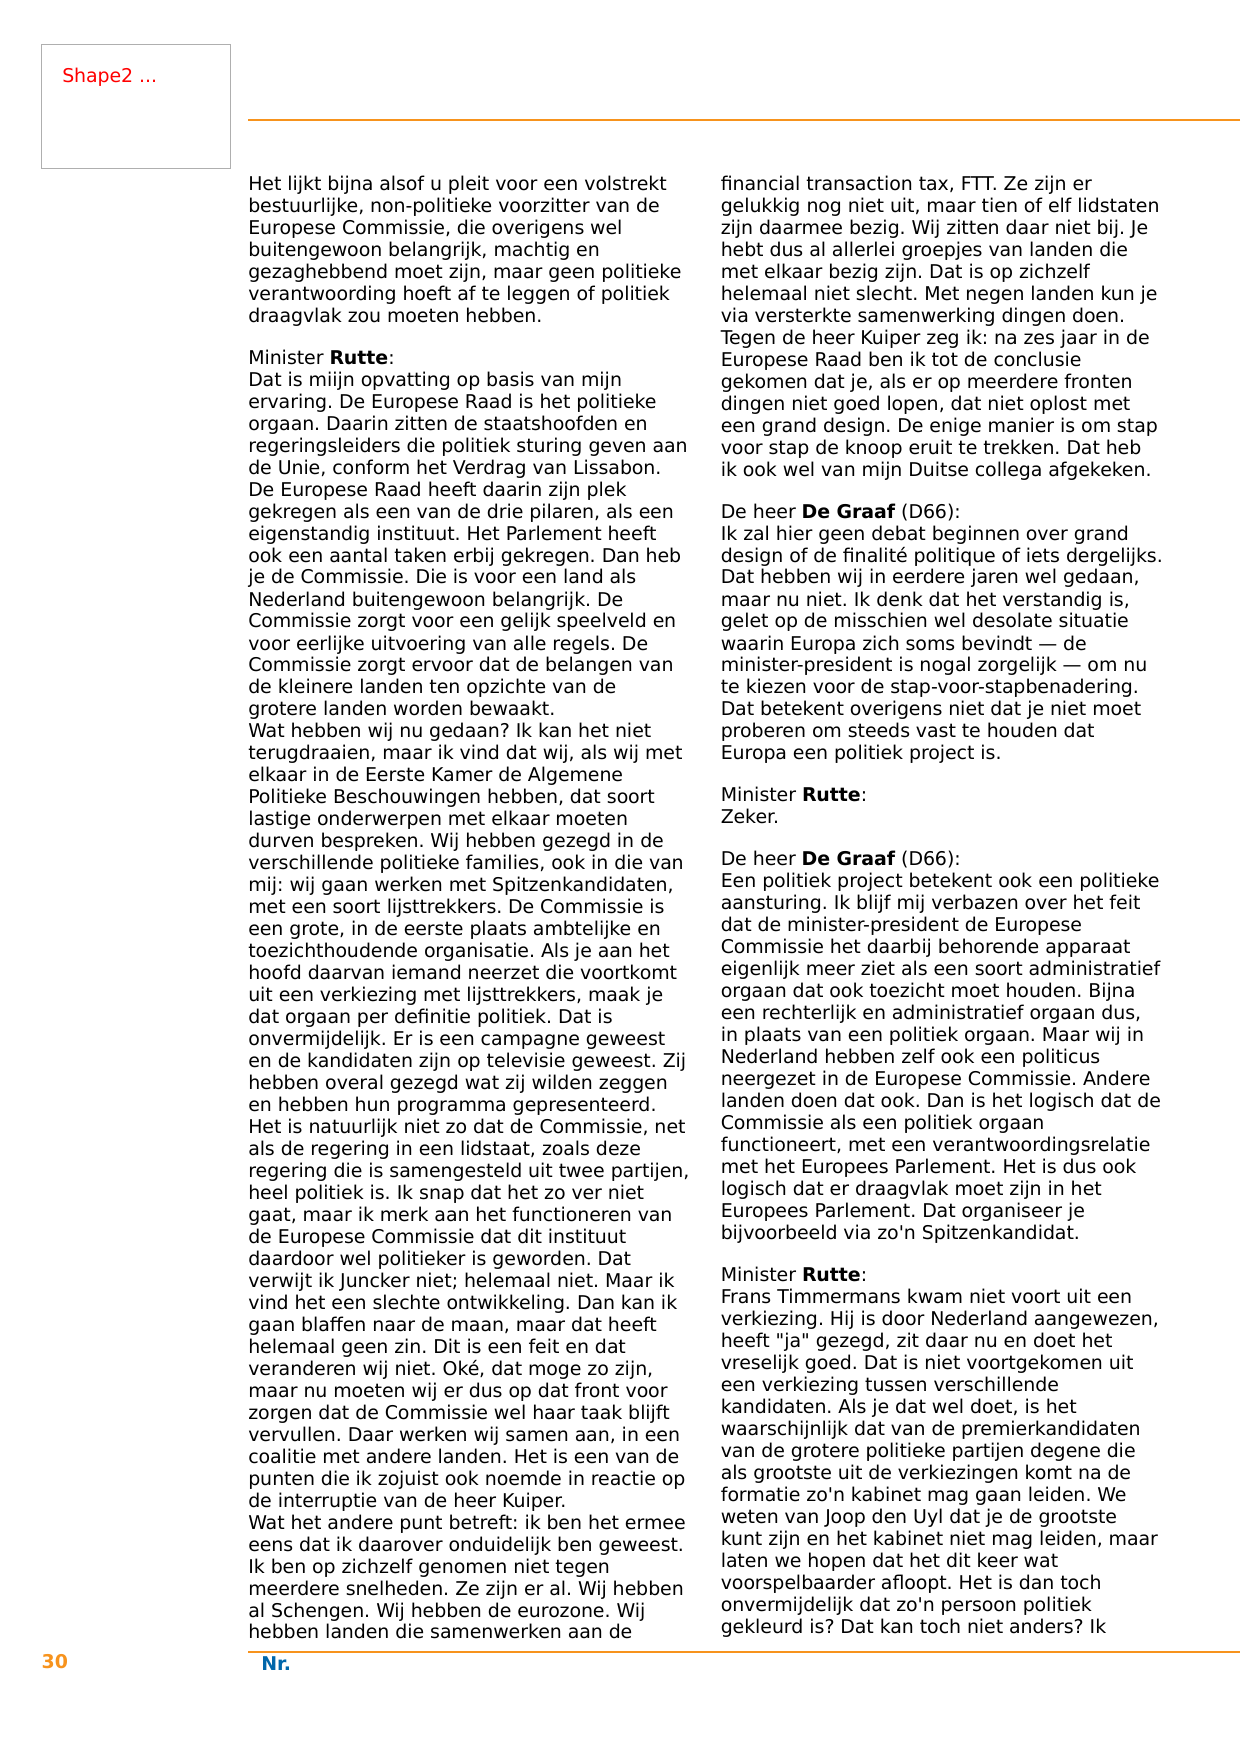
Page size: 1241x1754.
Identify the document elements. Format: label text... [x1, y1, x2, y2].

text Minister Rutte: [721, 784, 1163, 806]
text Ik zal hier geen debat beginnen over grand design of de finalité politique of iets dergelijks. Dat hebben wij in eerdere jaren wel gedaan, maar nu niet. Ik denk dat het verstandig is, gelet op de misschien wel desolate situatie waarin Europa zich soms bevindt — de minister-president is nogal zorgelijk — om nu te kiezen voor de stap-voor-stapbenadering. Dat betekent overigens niet dat je niet moet proberen om steeds vast te houden dat Europa een politiek project is. [721, 522, 1163, 764]
text Minister Rutte: [248, 347, 691, 369]
text Een politiek project betekent ook een politieke aansturing. Ik blijf mij verbazen over het feit dat de minister-president de Europese Commissie het daarbij behorende apparaat eigenlijk meer ziet als een soort administratief orgaan dat ook toezicht moet houden. Bijna een rechterlijk en administratief orgaan dus, in plaats van een politiek orgaan. Maar wij in Nederland hebben zelf ook een politicus neergezet in de Europese Commissie. Andere landen doen dat ook. Dan is het logisch dat de Commissie als een politiek orgaan functioneert, met een verantwoordingsrelatie met het Europees Parlement. Het is dus ook logisch dat er draagvlak moet zijn in het Europees Parlement. Dat organiseer je bijvoorbeeld via zo'n Spitzenkandidat. [721, 870, 1163, 1244]
text De heer De Graaf (D66): [721, 501, 1163, 522]
text Dat is miijn opvatting op basis van mijn ervaring. De Europese Raad is het politieke orgaan. Daarin zitten de staatshoofden en regeringsleiders die politiek sturing geven aan de Unie, conform het Verdrag van Lissabon. De Europese Raad heeft daarin zijn plek gekregen als een van de drie pilaren, als een eigenstandig instituut. Het Parlement heeft ook een aantal taken erbij gekregen. Dan heb je de Commissie. Die is voor een land als Nederland buitengewoon belangrijk. De Commissie zorgt voor een gelijk speelveld en voor eerlijke uitvoering van alle regels. De Commissie zorgt ervoor dat de belangen van de kleinere landen ten opzichte van de grotere landen worden bewaakt. [248, 369, 691, 720]
text Wat hebben wij nu gedaan? Ik kan het niet terugdraaien, maar ik vind dat wij, als wij met elkaar in de Eerste Kamer de Algemene Politieke Beschouwingen hebben, dat soort lastige onderwerpen met elkaar moeten durven bespreken. Wij hebben gezegd in de verschillende politieke families, ook in die van mij: wij gaan werken met Spitzenkandidaten, met een soort lijsttrekkers. De Commissie is een grote, in de eerste plaats ambtelijke en toezichthoudende organisatie. Als je aan het hoofd daarvan iemand neerzet die voortkomt uit een verkiezing met lijsttrekkers, maak je dat orgaan per definitie politiek. Dat is onvermijdelijk. Er is een campagne geweest en de kandidaten zijn op televisie geweest. Zij hebben overal gezegd wat zij wilden zeggen en hebben hun programma gepresenteerd. Het is natuurlijk niet zo dat de Commissie, net als de regering in een lidstaat, zoals deze regering die is samengesteld uit twee partijen, heel politiek is. Ik snap dat het zo ver niet gaat, maar ik merk aan het functioneren van de Europese Commissie dat dit instituut daardoor wel politieker is geworden. Dat verwijt ik Juncker niet; helemaal niet. Maar ik vind het een slechte ontwikkeling. Dan kan ik gaan blaffen naar de maan, maar dat heeft helemaal geen zin. Dit is een feit en dat veranderen wij niet. Oké, dat moge zo zijn, maar nu moeten wij er dus op dat front voor zorgen dat de Commissie wel haar taak blijft vervullen. Daar werken wij samen aan, in een coalitie met andere landen. Het is een van de punten die ik zojuist ook noemde in reactie op de interruptie van de heer Kuiper. [248, 720, 691, 1512]
text Zeker. [721, 806, 1163, 828]
text Het lijkt bijna alsof u pleit voor een volstrekt bestuurlijke, non-politieke voorzitter van de Europese Commissie, die overigens wel buitengewoon belangrijk, machtig en gezaghebbend moet zijn, maar geen politieke verantwoording hoeft af te leggen of politiek draagvlak zou moeten hebben. [248, 173, 691, 327]
text Frans Timmermans kwam niet voort uit een verkiezing. Hij is door Nederland aangewezen, heeft "ja" gezegd, zit daar nu en doet het vreselijk goed. Dat is niet voortgekomen uit een verkiezing tussen verschillende kandidaten. Als je dat wel doet, is het waarschijnlijk dat van de premierkandidaten van de grotere politieke partijen degene die als grootste uit de verkiezingen komt na de formatie zo'n kabinet mag gaan leiden. We weten van Joop den Uyl dat je de grootste kunt zijn en het kabinet niet mag leiden, maar laten we hopen dat het dit keer wat voorspelbaarder afloopt. Het is dan toch onvermijdelijk dat zo'n persoon politiek gekleurd is? Dat kan toch niet anders? Ik [721, 1286, 1163, 1637]
text Wat het andere punt betreft: ik ben het ermee eens dat ik daarover onduidelijk ben geweest. Ik ben op zichzelf genomen niet tegen meerdere snelheden. Ze zijn er al. Wij hebben al Schengen. Wij hebben de eurozone. Wij hebben landen die samenwerken aan de [248, 1512, 691, 1643]
text De heer De Graaf (D66): [721, 848, 1163, 870]
text Minister Rutte: [721, 1264, 1163, 1286]
text financial transaction tax, FTT. Ze zijn er gelukkig nog niet uit, maar tien of elf lidstaten zijn daarmee bezig. Wij zitten daar niet bij. Je hebt dus al allerlei groepjes van landen die met elkaar bezig zijn. Dat is op zichzelf helemaal niet slecht. Met negen landen kun je via versterkte samenwerking dingen doen. Tegen de heer Kuiper zeg ik: na zes jaar in de Europese Raad ben ik tot de conclusie gekomen dat je, als er op meerdere fronten dingen niet goed lopen, dat niet oplost met een grand design. De enige manier is om stap voor stap de knoop eruit te trekken. Dat heb ik ook wel van mijn Duitse collega afgekeken. [721, 173, 1163, 481]
